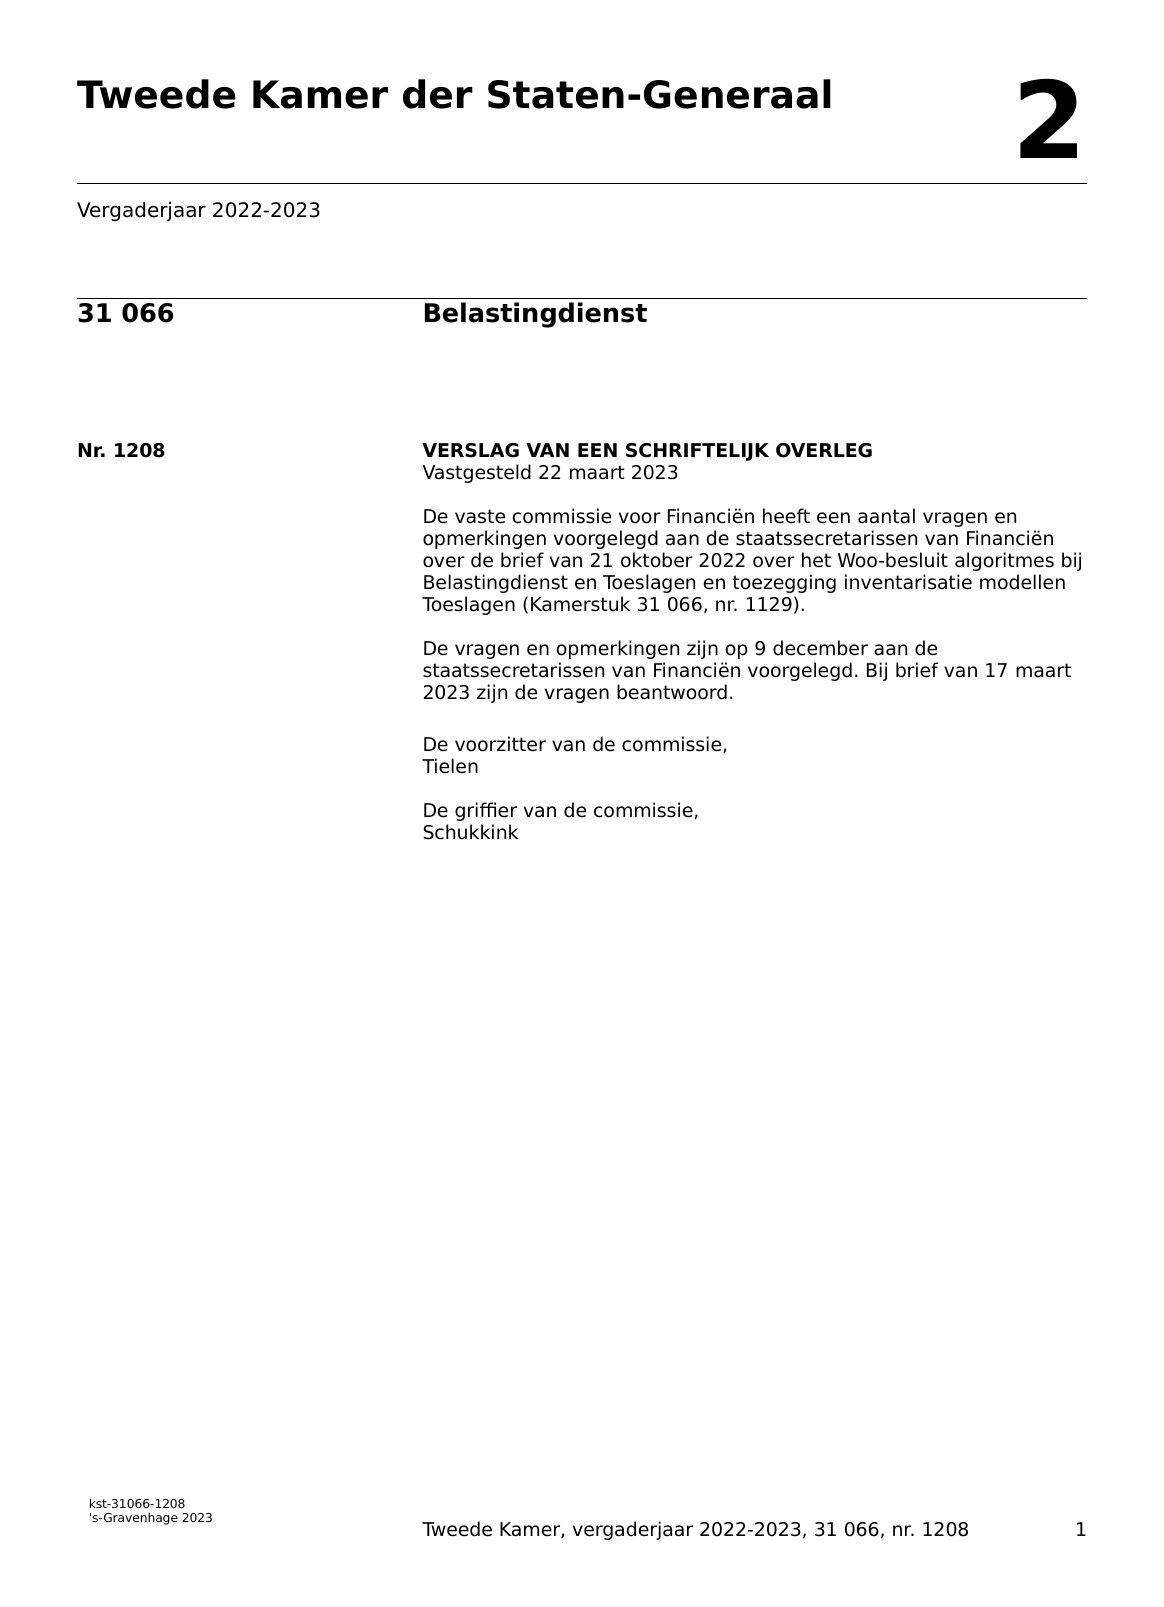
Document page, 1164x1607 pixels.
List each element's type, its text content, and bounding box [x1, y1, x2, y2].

text 's-Gravenhage 2023 [88, 1511, 323, 1525]
subtitle Nr. 1208 VERSLAG VAN EEN SCHRIFTELIJK OVERLEG [77, 440, 1087, 462]
text Vastgesteld 22 maart 2023 [422, 462, 1087, 484]
text De griffier van de commissie, Schukkink [422, 800, 1087, 844]
text De vragen en opmerkingen zijn op 9 december aan de staatssecretarissen van Financiën voorgelegd. Bij brief van 17 maart 2023 zijn de vragen beantwoord. [422, 638, 1087, 704]
subtitle 31 066 Belastingdienst [77, 299, 1087, 329]
table_header 2 [886, 59, 1087, 183]
table_header Tweede Kamer der Staten-Generaal [77, 59, 886, 183]
text De vaste commissie voor Financiën heeft een aantal vragen en opmerkingen voorgelegd aan de staatssecretarissen van Financiën over de brief van 21 oktober 2022 over het Woo-besluit algoritmes bij Belastingdienst en Toeslagen en toezegging inventarisatie modellen Toeslagen (Kamerstuk 31 066, nr. 1129). [422, 506, 1087, 616]
text De voorzitter van de commissie, Tielen [422, 734, 1087, 778]
text kst-31066-1208 [88, 1497, 323, 1511]
table_cell Vergaderjaar 2022-2023 [77, 184, 1087, 298]
